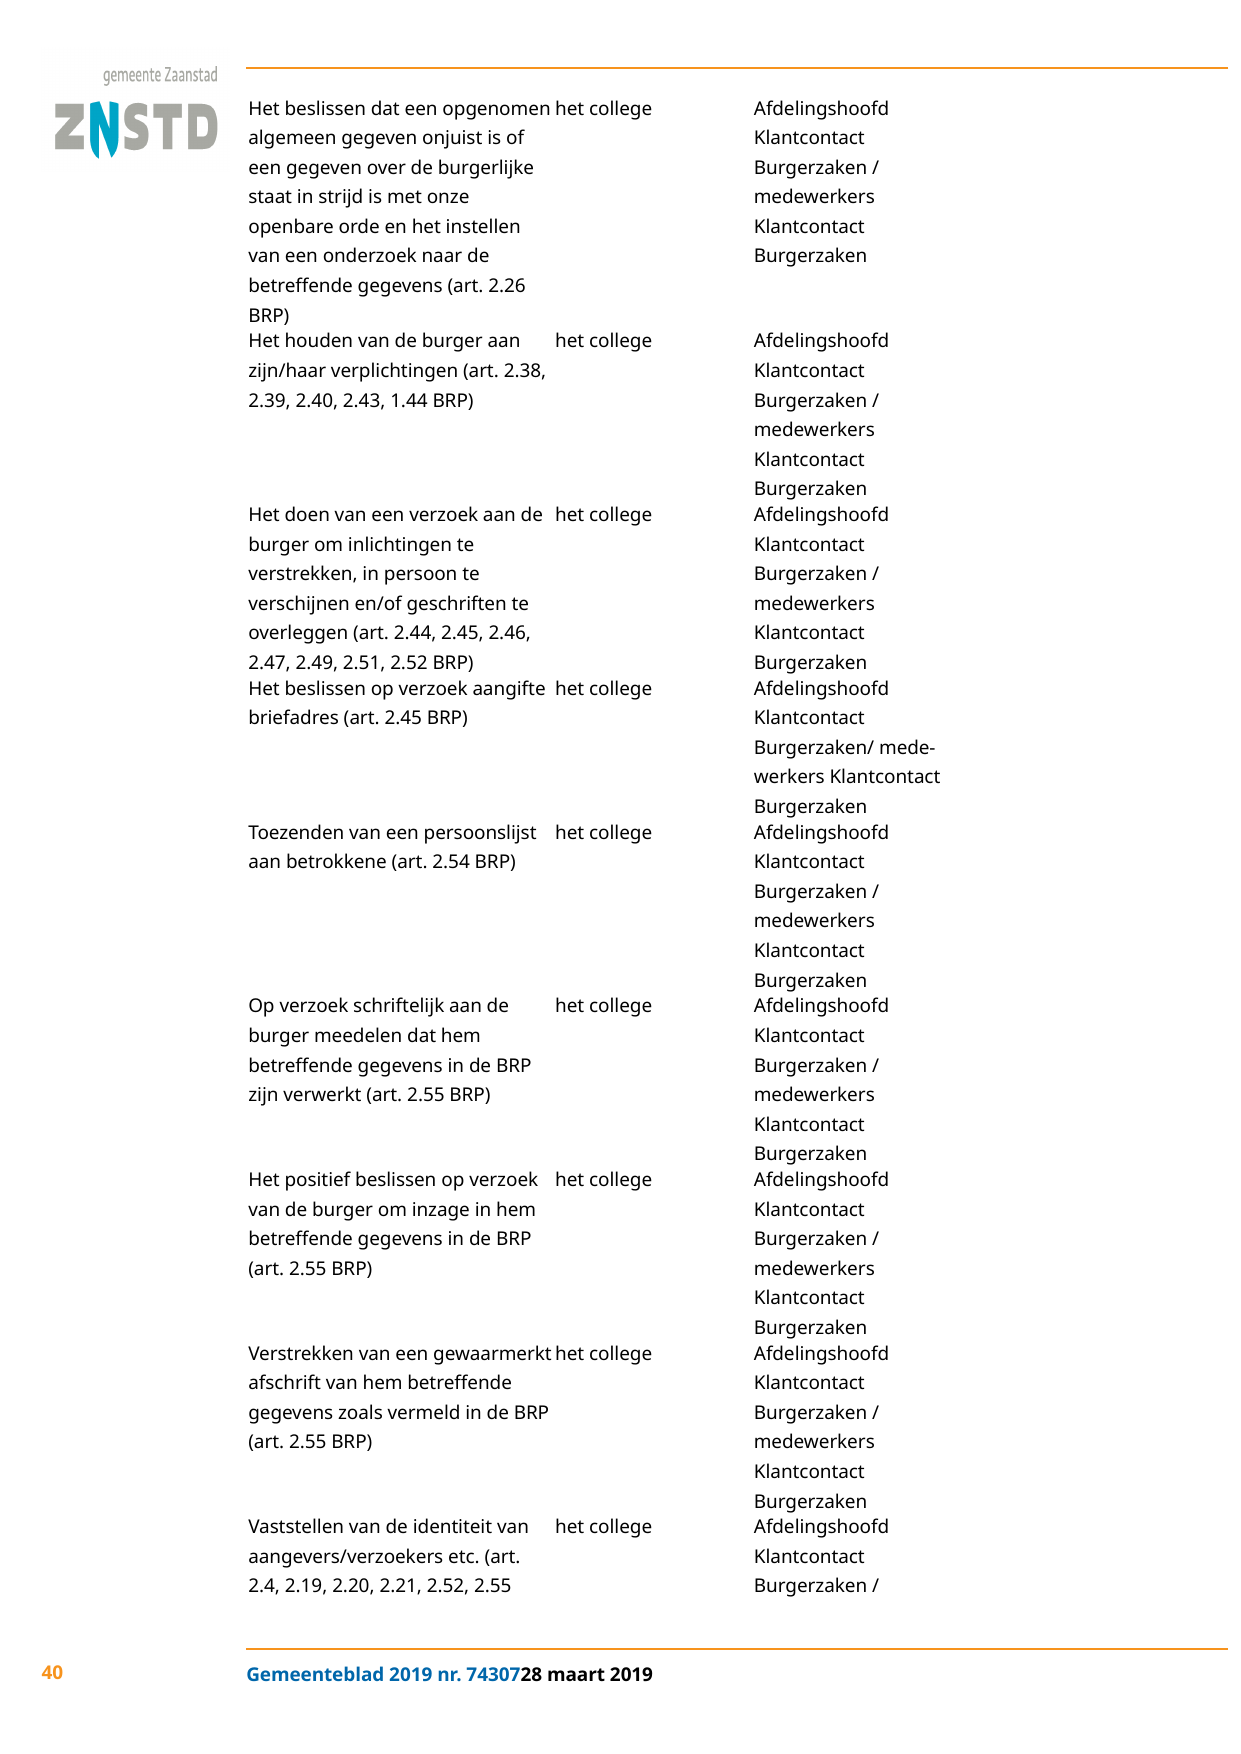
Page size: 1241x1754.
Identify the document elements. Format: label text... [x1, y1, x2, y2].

table_cell Het positief beslissen op verzoek van de burger om inzage in hem betreffende gegevens in de BRP (art. 2.55 BRP) [248, 1166, 555, 1340]
table_cell Toezenden van een persoonslijst aan betrokkene (art. 2.54 BRP) [248, 819, 555, 993]
table_cell Afdelingshoofd Klantcontact Burgerzaken/ mede-werkers Klantcontact Burgerzaken [754, 675, 953, 819]
table_cell [953, 993, 1152, 1166]
table_cell Afdelingshoofd Klantcontact Burgerzaken / medewerkers Klantcontact Burgerzaken [754, 819, 953, 993]
table_cell Vaststellen van de identiteit van aangevers/verzoekers etc. (art. 2.4, 2.19, 2.20, 2.21, 2.52, 2.55 [248, 1514, 555, 1598]
table_cell [953, 501, 1152, 675]
table_cell [953, 95, 1152, 328]
table_cell Het beslissen op verzoek aangifte briefadres (art. 2.45 BRP) [248, 675, 555, 819]
table_cell het college [555, 675, 754, 819]
table_cell Verstrekken van een gewaarmerkt afschrift van hem betreffende gegevens zoals vermeld in de BRP (art. 2.55 BRP) [248, 1340, 555, 1513]
picture [41, 47, 231, 172]
table_cell het college [555, 1340, 754, 1513]
table_cell Het doen van een verzoek aan de burger om inlichtingen te verstrekken, in persoon te verschijnen en/of geschriften te overleggen (art. 2.44, 2.45, 2.46, 2.47, 2.49, 2.51, 2.52 BRP) [248, 501, 555, 675]
table_cell Afdelingshoofd Klantcontact Burgerzaken / medewerkers Klantcontact Burgerzaken [754, 328, 953, 501]
table_cell het college [555, 819, 754, 993]
table_cell Afdelingshoofd Klantcontact Burgerzaken / medewerkers Klantcontact Burgerzaken [754, 95, 953, 328]
table_cell Afdelingshoofd Klantcontact Burgerzaken / medewerkers Klantcontact Burgerzaken [754, 501, 953, 675]
table_cell het college [555, 1166, 754, 1340]
table_cell het college [555, 95, 754, 328]
table_cell Afdelingshoofd Klantcontact Burgerzaken / medewerkers Klantcontact Burgerzaken [754, 993, 953, 1166]
table_cell het college [555, 501, 754, 675]
table_cell Afdelingshoofd Klantcontact Burgerzaken / medewerkers Klantcontact Burgerzaken [754, 1340, 953, 1513]
table_cell Het houden van de burger aan zijn/haar verplichtingen (art. 2.38, 2.39, 2.40, 2.43, 1.44 BRP) [248, 328, 555, 501]
table_cell [953, 328, 1152, 501]
table_cell het college [555, 328, 754, 501]
table_cell Het beslissen dat een opgenomen algemeen gegeven onjuist is of een gegeven over de burgerlijke staat in strijd is met onze openbare orde en het instellen van een onderzoek naar de betreffende gegevens (art. 2.26 BRP) [248, 95, 555, 328]
table_cell het college [555, 993, 754, 1166]
table_cell Op verzoek schriftelijk aan de burger meedelen dat hem betreffende gegevens in de BRP zijn verwerkt (art. 2.55 BRP) [248, 993, 555, 1166]
table_cell Afdelingshoofd Klantcontact Burgerzaken / [754, 1514, 953, 1598]
table_cell Afdelingshoofd Klantcontact Burgerzaken / medewerkers Klantcontact Burgerzaken [754, 1166, 953, 1340]
table_cell [953, 819, 1152, 993]
table_cell [953, 1514, 1152, 1598]
table_cell [953, 1340, 1152, 1513]
table_cell het college [555, 1514, 754, 1598]
table_cell [953, 1166, 1152, 1340]
table_cell [953, 675, 1152, 819]
